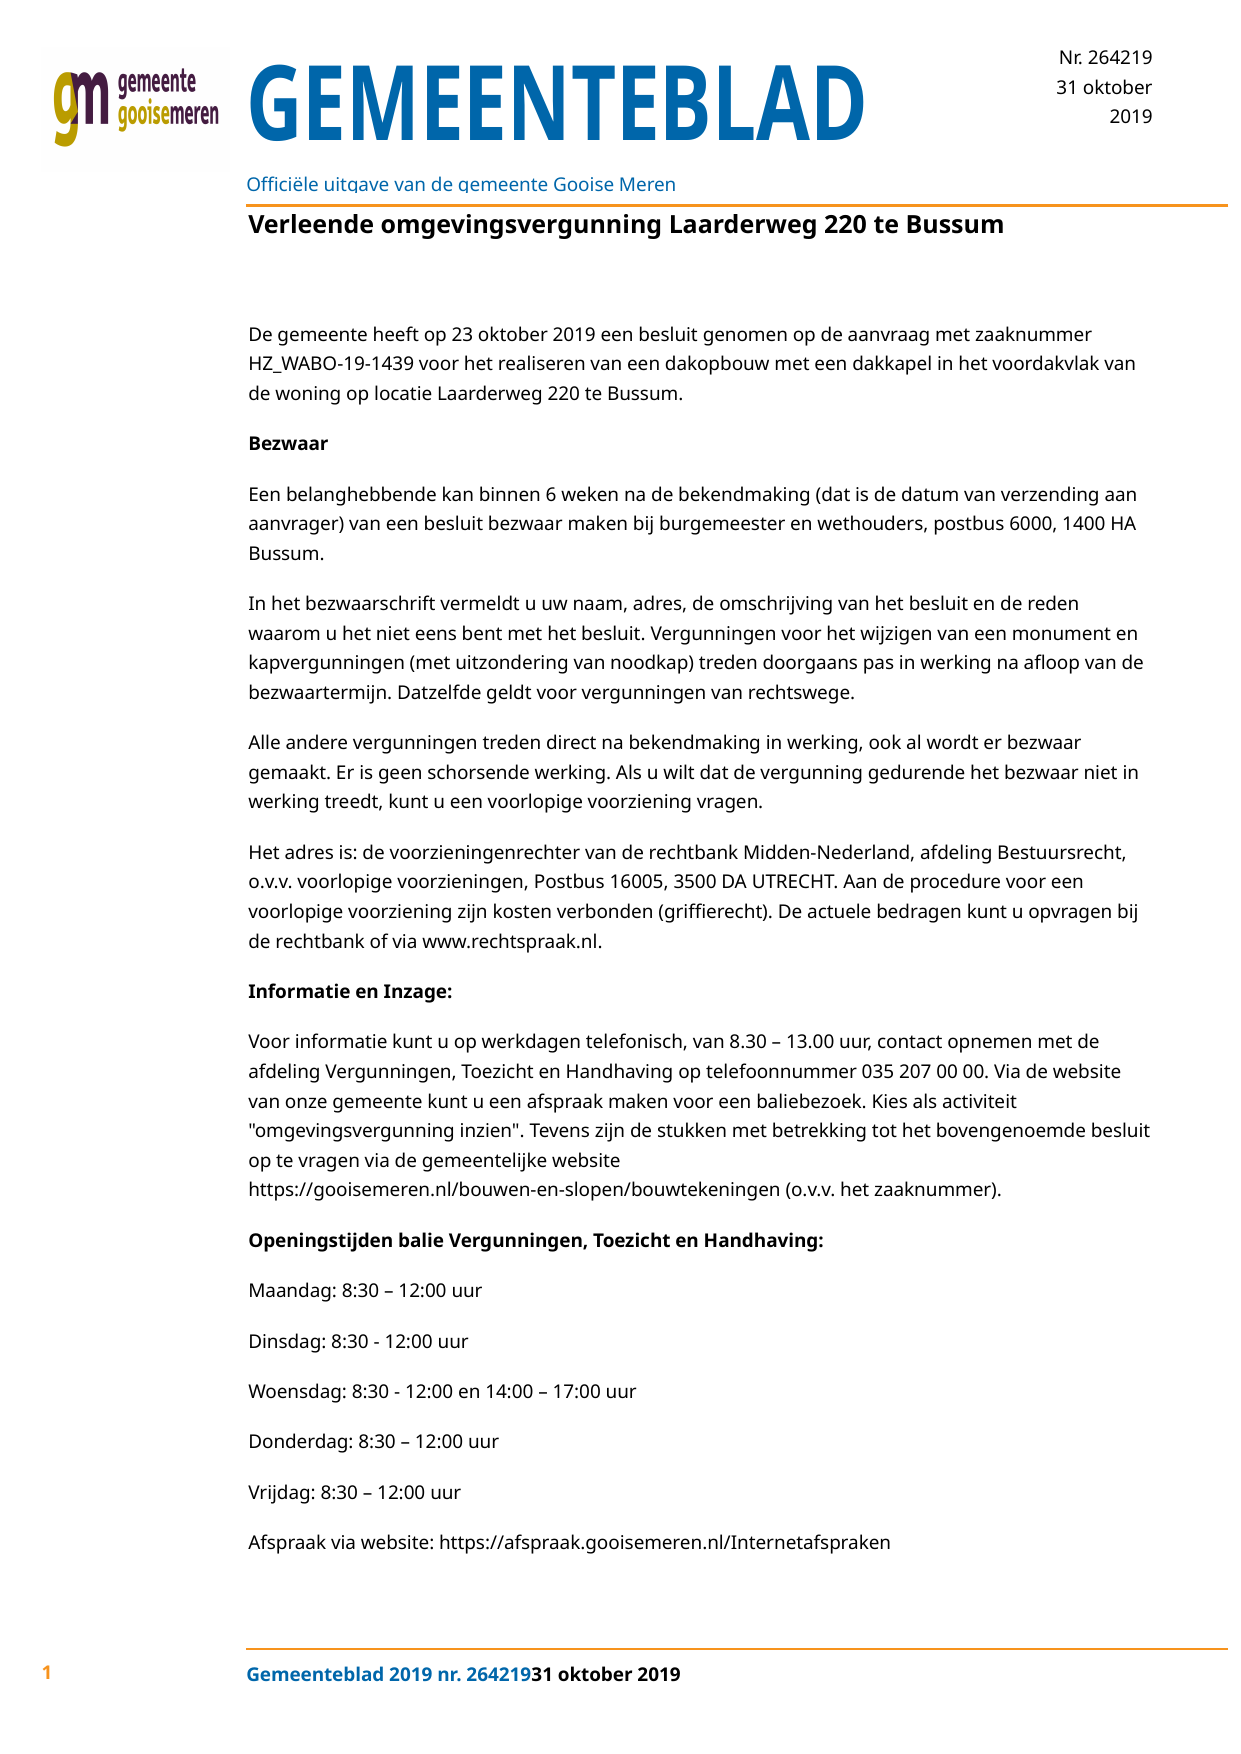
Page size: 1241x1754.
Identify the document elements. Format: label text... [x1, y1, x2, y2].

text Verleende omgevingsvergunning Laarderweg 220 te Bussum [248, 207, 1152, 241]
text Dinsdag: 8:30 - 12:00 uur [248, 1328, 1152, 1353]
text Voor informatie kunt u op werkdagen telefonisch, van 8.30 – 13.00 uur, contact opnemen met de afdeling Vergunningen, Toezicht en Handhaving op telefoonnummer 035 207 00 00. Via de website van onze gemeente kunt u een afspraak maken voor een baliebezoek. Kies als activiteit "omgevingsvergunning inzien". Tevens zijn de stukken met betrekking tot het bovengenoemde besluit op te vragen via de gemeentelijke website https://gooisemeren.nl/bouwen-en-slopen/bouwtekeningen (o.v.v. het zaaknummer). [248, 1029, 1152, 1202]
text Alle andere vergunningen treden direct na bekendmaking in werking, ook al wordt er bezwaar gemaakt. Er is geen schorsende werking. Als u wilt dat de vergunning gedurende het bezwaar niet in werking treedt, kunt u een voorlopige voorziening vragen. [248, 729, 1152, 814]
text Openingstijden balie Vergunningen, Toezicht en Handhaving: [248, 1227, 1152, 1253]
text In het bezwaarschrift vermeldt u uw naam, adres, de omschrijving van het besluit en de reden waarom u het niet eens bent met het besluit. Vergunningen voor het wijzigen van een monument en kapvergunningen (met uitzondering van noodkap) treden doorgaans pas in werking na afloop van de bezwaartermijn. Datzelfde geldt voor vergunningen van rechtswege. [248, 590, 1152, 705]
text Een belanghebbende kan binnen 6 weken na de bekendmaking (dat is de datum van verzending aan aanvrager) van een besluit bezwaar maken bij burgemeester en wethouders, postbus 6000, 1400 HA Bussum. [248, 481, 1152, 566]
picture [41, 47, 231, 172]
text De gemeente heeft op 23 oktober 2019 een besluit genomen op de aanvraag met zaaknummer HZ_WABO-19-1439 voor het realiseren van een dakopbouw met een dakkapel in het voordakvlak van de woning op locatie Laarderweg 220 te Bussum. [248, 321, 1152, 406]
text Afspraak via website: https://afspraak.gooisemeren.nl/Internetafspraken [248, 1529, 1152, 1555]
text Vrijdag: 8:30 – 12:00 uur [248, 1479, 1152, 1505]
text Informatie en Inzage: [248, 978, 1152, 1004]
text Maandag: 8:30 – 12:00 uur [248, 1277, 1152, 1303]
text Donderdag: 8:30 – 12:00 uur [248, 1429, 1152, 1454]
text Woensdag: 8:30 - 12:00 en 14:00 – 17:00 uur [248, 1378, 1152, 1404]
text Bezwaar [248, 430, 1152, 456]
text Het adres is: de voorzieningenrechter van de rechtbank Midden-Nederland, afdeling Bestuursrecht, o.v.v. voorlopige voorzieningen, Postbus 16005, 3500 DA UTRECHT. Aan de procedure voor een voorlopige voorziening zijn kosten verbonden (griffierecht). De actuele bedragen kunt u opvragen bij de rechtbank of via www.rechtspraak.nl. [248, 839, 1152, 953]
